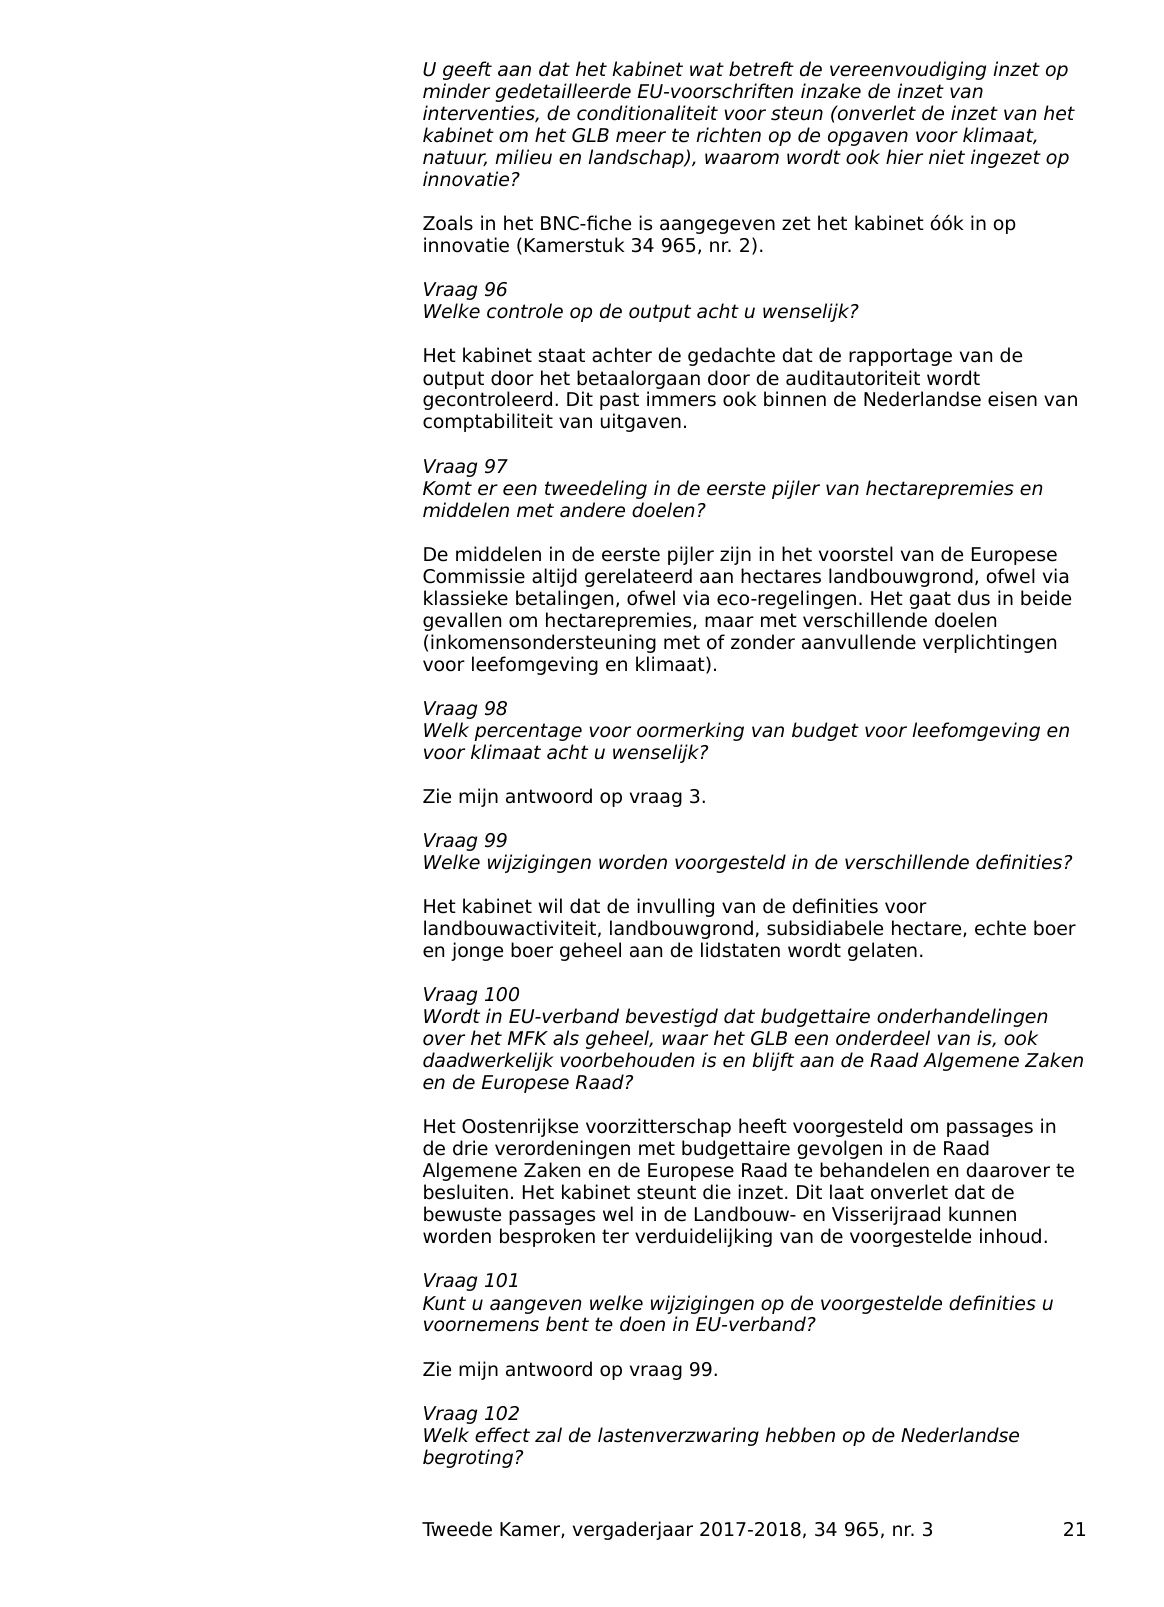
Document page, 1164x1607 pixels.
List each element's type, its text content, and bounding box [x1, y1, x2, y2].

text Vraag 97 [422, 456, 1087, 477]
text Vraag 101 [422, 1270, 1087, 1292]
text Zoals in het BNC-fiche is aangegeven zet het kabinet óók in op innovatie (Kamerstuk 34 965, nr. 2). [422, 213, 1087, 257]
text Welke wijzigingen worden voorgesteld in de verschillende definities? [422, 852, 1087, 874]
text Wordt in EU-verband bevestigd dat budgettaire onderhandelingen over het MFK als geheel, waar het GLB een onderdeel van is, ook daadwerkelijk voorbehouden is en blijft aan de Raad Algemene Zaken en de Europese Raad? [422, 1006, 1087, 1094]
text Welke controle op de output acht u wenselijk? [422, 301, 1087, 323]
text De middelen in de eerste pijler zijn in het voorstel van de Europese Commissie altijd gerelateerd aan hectares landbouwgrond, ofwel via klassieke betalingen, ofwel via eco-regelingen. Het gaat dus in beide gevallen om hectarepremies, maar met verschillende doelen (inkomensondersteuning met of zonder aanvullende verplichtingen voor leefomgeving en klimaat). [422, 544, 1087, 676]
text Vraag 99 [422, 830, 1087, 852]
text Zie mijn antwoord op vraag 99. [422, 1358, 1087, 1381]
text Het Oostenrijkse voorzitterschap heeft voorgesteld om passages in de drie verordeningen met budgettaire gevolgen in de Raad Algemene Zaken en de Europese Raad te behandelen en daarover te besluiten. Het kabinet steunt die inzet. Dit laat onverlet dat de bewuste passages wel in de Landbouw- en Visserijraad kunnen worden besproken ter verduidelijking van de voorgestelde inhoud. [422, 1116, 1087, 1248]
text Welk percentage voor oormerking van budget voor leefomgeving en voor klimaat acht u wenselijk? [422, 720, 1087, 764]
text Vraag 98 [422, 698, 1087, 720]
text Vraag 102 [422, 1403, 1087, 1425]
text Kunt u aangeven welke wijzigingen op de voorgestelde definities u voornemens bent te doen in EU-verband? [422, 1292, 1087, 1336]
text Komt er een tweedeling in de eerste pijler van hectarepremies en middelen met andere doelen? [422, 477, 1087, 521]
text Zie mijn antwoord op vraag 3. [422, 786, 1087, 808]
text U geeft aan dat het kabinet wat betreft de vereenvoudiging inzet op minder gedetailleerde EU-voorschriften inzake de inzet van interventies, de conditionaliteit voor steun (onverlet de inzet van het kabinet om het GLB meer te richten op de opgaven voor klimaat, natuur, milieu en landschap), waarom wordt ook hier niet ingezet op innovatie? [422, 59, 1087, 191]
text Vraag 96 [422, 279, 1087, 301]
text Welk effect zal de lastenverzwaring hebben op de Nederlandse begroting? [422, 1425, 1087, 1469]
text Het kabinet wil dat de invulling van de definities voor landbouwactiviteit, landbouwgrond, subsidiabele hectare, echte boer en jonge boer geheel aan de lidstaten wordt gelaten. [422, 896, 1087, 962]
text Vraag 100 [422, 984, 1087, 1006]
text Het kabinet staat achter de gedachte dat de rapportage van de output door het betaalorgaan door de auditautoriteit wordt gecontroleerd. Dit past immers ook binnen de Nederlandse eisen van comptabiliteit van uitgaven. [422, 345, 1087, 433]
